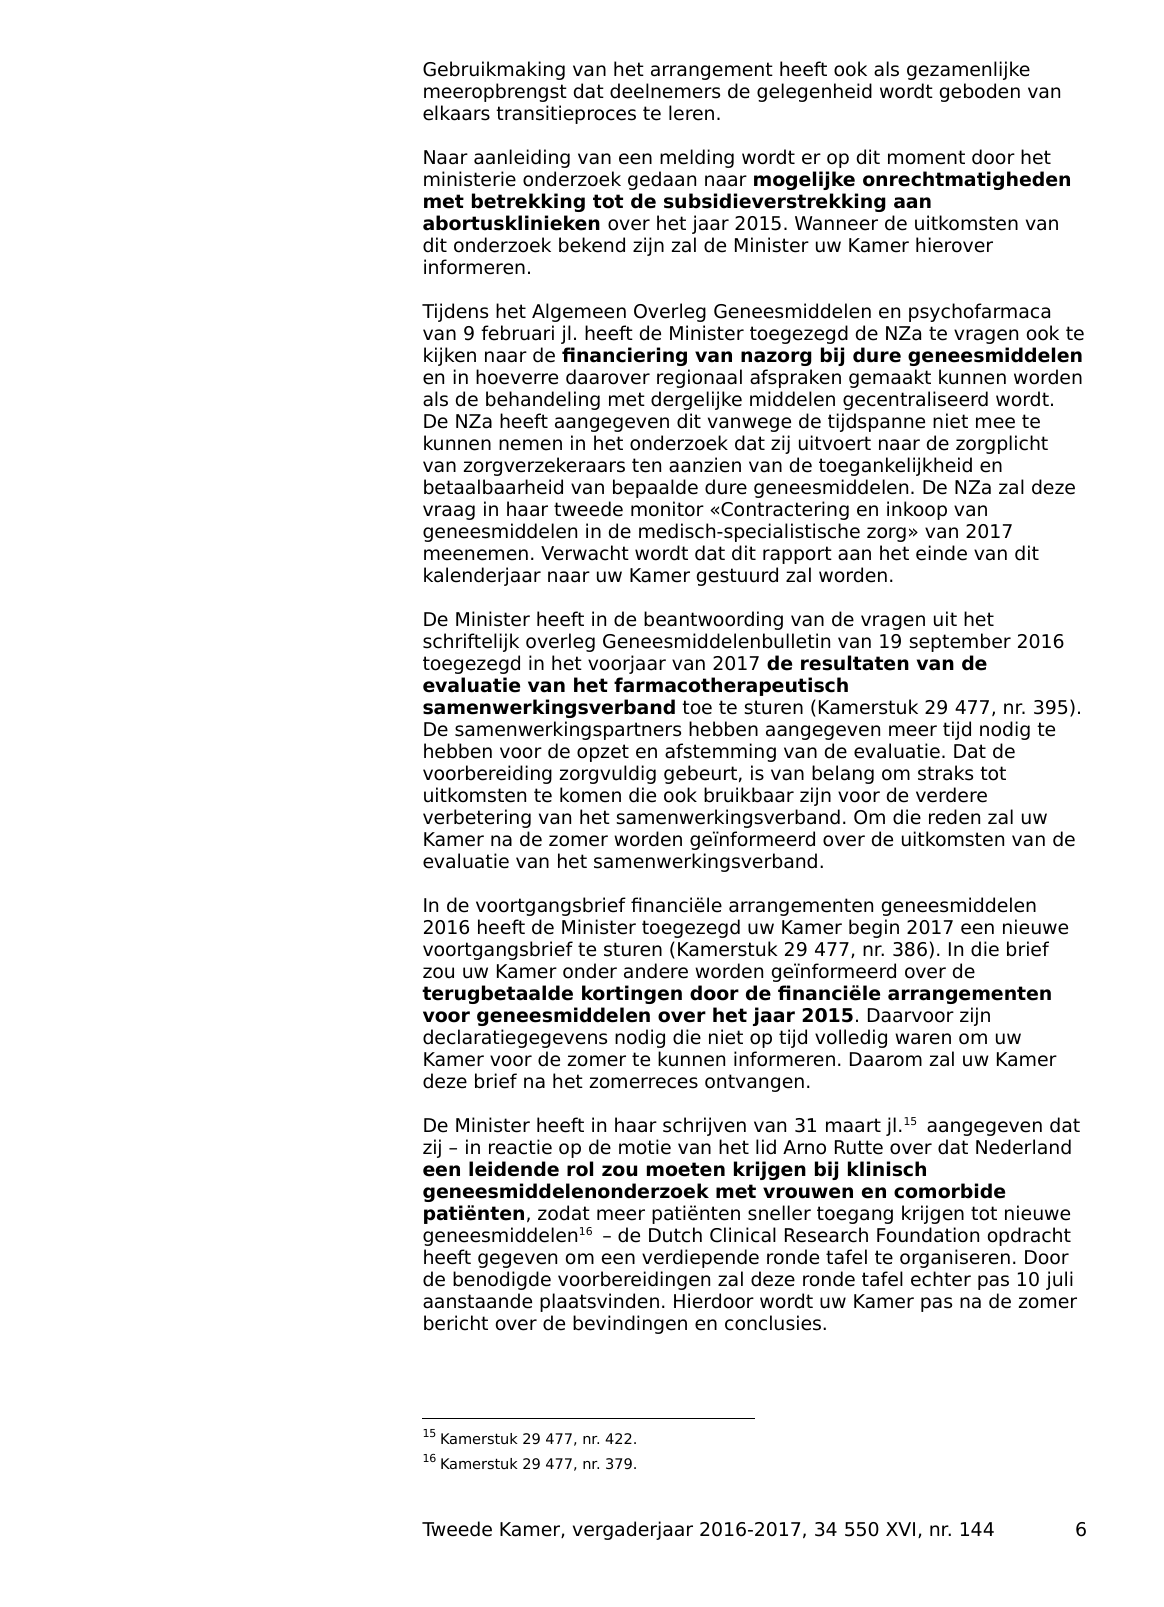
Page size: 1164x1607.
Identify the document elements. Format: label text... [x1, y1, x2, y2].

text Tijdens het Algemeen Overleg Geneesmiddelen en psychofarmaca van 9 februari jl. heeft de Minister toegezegd de NZa te vragen ook te kijken naar de financiering van nazorg bij dure geneesmiddelen en in hoeverre daarover regionaal afspraken gemaakt kunnen worden als de behandeling met dergelijke middelen gecentraliseerd wordt. De NZa heeft aangegeven dit vanwege de tijdspanne niet mee te kunnen nemen in het onderzoek dat zij uitvoert naar de zorgplicht van zorgverzekeraars ten aanzien van de toegankelijkheid en betaalbaarheid van bepaalde dure geneesmiddelen. De NZa zal deze vraag in haar tweede monitor «Contractering en inkoop van geneesmiddelen in de medisch-specialistische zorg» van 2017 meenemen. Verwacht wordt dat dit rapport aan het einde van dit kalenderjaar naar uw Kamer gestuurd zal worden. [422, 301, 1087, 587]
text De Minister heeft in haar schrijven van 31 maart jl. aangegeven dat zij – in reactie op de motie van het lid Arno Rutte over dat Nederland een leidende rol zou moeten krijgen bij klinisch geneesmiddelenonderzoek met vrouwen en comorbide patiënten, zodat meer patiënten sneller toegang krijgen tot nieuwe geneesmiddelen – de Dutch Clinical Research Foundation opdracht heeft gegeven om een verdiepende ronde tafel te organiseren. Door de benodigde voorbereidingen zal deze ronde tafel echter pas 10 juli aanstaande plaatsvinden. Hierdoor wordt uw Kamer pas na de zomer bericht over de bevindingen en conclusies. [422, 1115, 1087, 1335]
text Gebruikmaking van het arrangement heeft ook als gezamenlijke meeropbrengst dat deelnemers de gelegenheid wordt geboden van elkaars transitieproces te leren. [422, 59, 1087, 125]
text De Minister heeft in de beantwoording van de vragen uit het schriftelijk overleg Geneesmiddelenbulletin van 19 september 2016 toegezegd in het voorjaar van 2017 de resultaten van de evaluatie van het farmacotherapeutisch samenwerkingsverband toe te sturen (Kamerstuk 29 477, nr. 395). De samenwerkingspartners hebben aangegeven meer tijd nodig te hebben voor de opzet en afstemming van de evaluatie. Dat de voorbereiding zorgvuldig gebeurt, is van belang om straks tot uitkomsten te komen die ook bruikbaar zijn voor de verdere verbetering van het samenwerkingsverband. Om die reden zal uw Kamer na de zomer worden geïnformeerd over de uitkomsten van de evaluatie van het samenwerkingsverband. [422, 609, 1087, 873]
text In de voortgangsbrief financiële arrangementen geneesmiddelen 2016 heeft de Minister toegezegd uw Kamer begin 2017 een nieuwe voortgangsbrief te sturen (Kamerstuk 29 477, nr. 386). In die brief zou uw Kamer onder andere worden geïnformeerd over de terugbetaalde kortingen door de financiële arrangementen voor geneesmiddelen over het jaar 2015. Daarvoor zijn declaratiegegevens nodig die niet op tijd volledig waren om uw Kamer voor de zomer te kunnen informeren. Daarom zal uw Kamer deze brief na het zomerreces ontvangen. [422, 895, 1087, 1093]
text Kamerstuk 29 477, nr. 379. [422, 1452, 1087, 1474]
text Naar aanleiding van een melding wordt er op dit moment door het ministerie onderzoek gedaan naar mogelijke onrechtmatigheden met betrekking tot de subsidieverstrekking aan abortusklinieken over het jaar 2015. Wanneer de uitkomsten van dit onderzoek bekend zijn zal de Minister uw Kamer hierover informeren. [422, 147, 1087, 279]
text Kamerstuk 29 477, nr. 422. [422, 1427, 1087, 1449]
